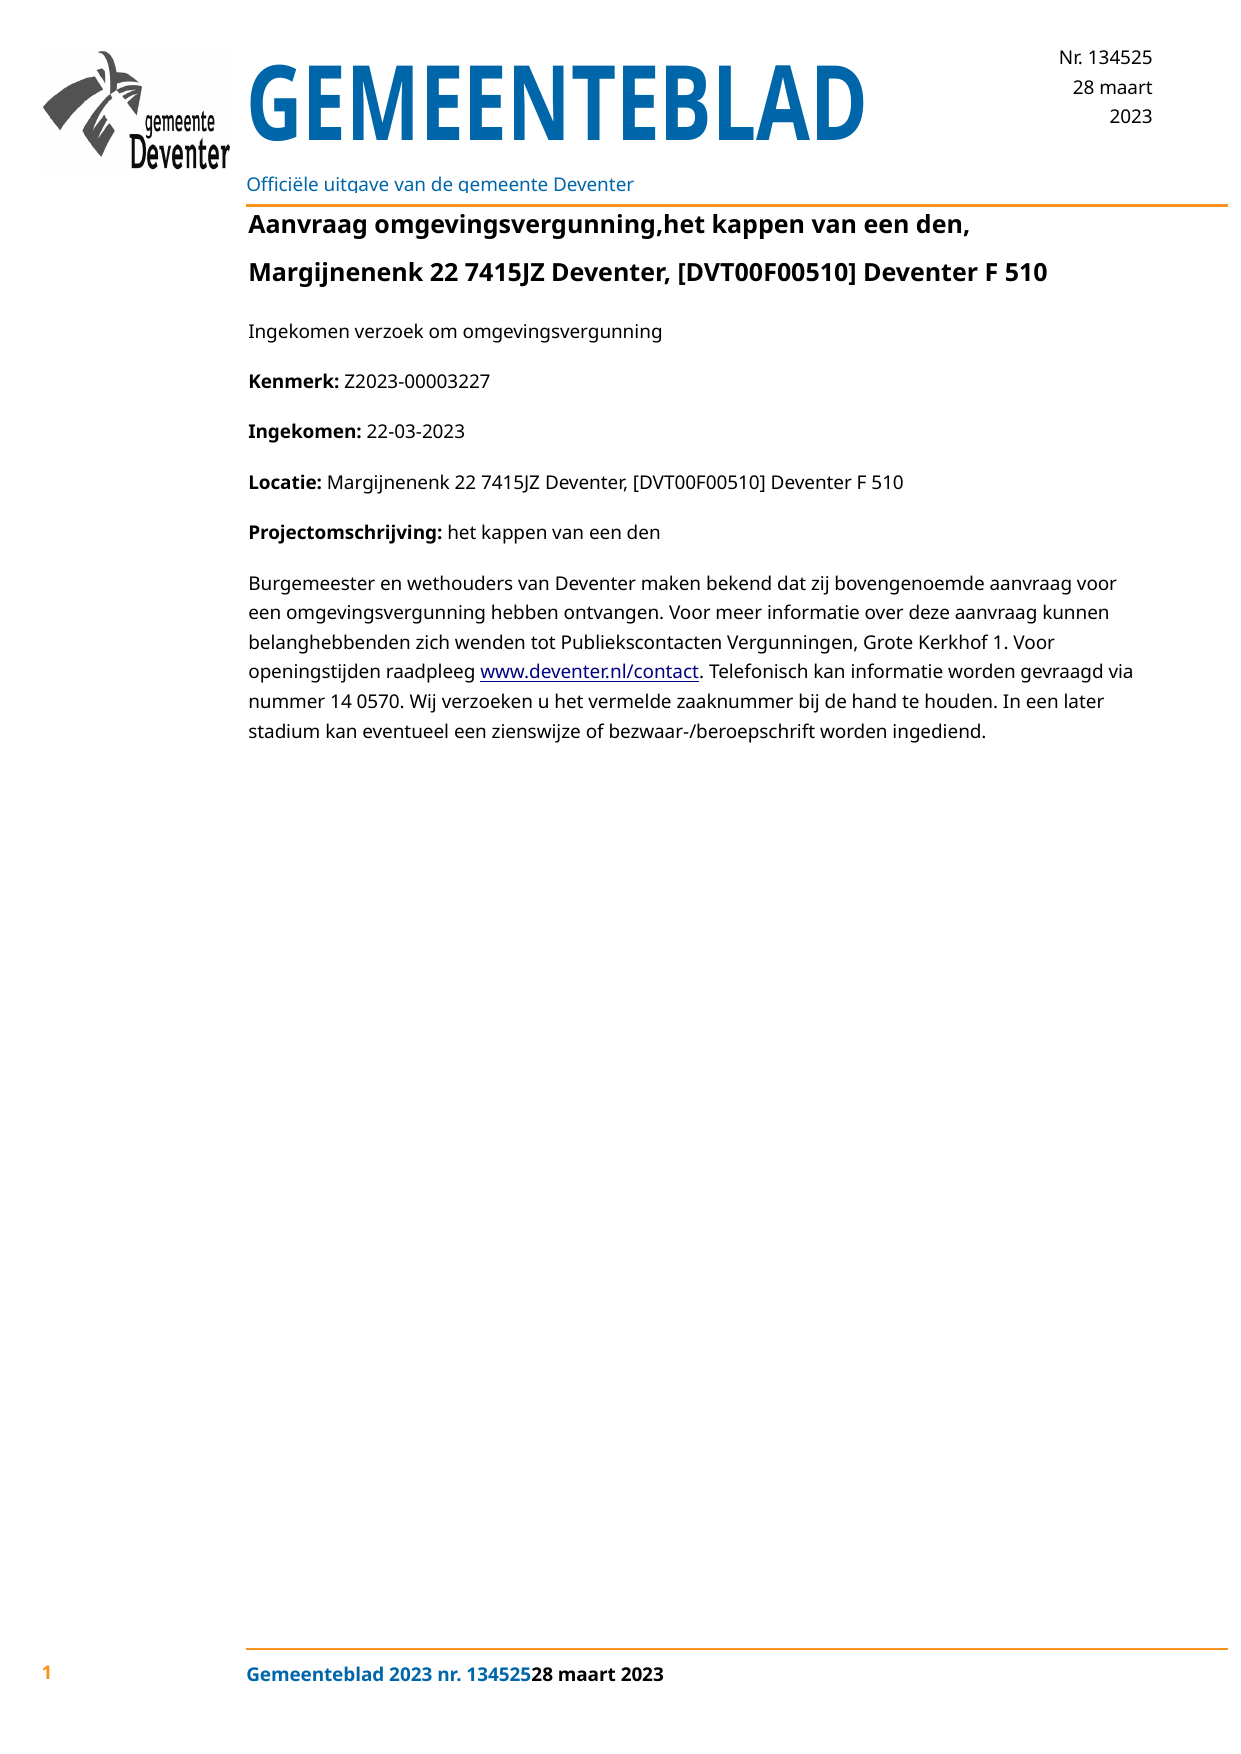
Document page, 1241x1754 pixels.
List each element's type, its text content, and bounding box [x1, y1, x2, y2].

text Aanvraag omgevingsvergunning,het kappen van een den, Margijnenenk 22 7415JZ Deventer, [DVT00F00510] Deventer F 510 [248, 207, 1152, 288]
text Ingekomen: 22-03-2023 [248, 419, 1152, 444]
text Burgemeester en wethouders van Deventer maken bekend dat zij bovengenoemde aanvraag voor een omgevingsvergunning hebben ontvangen. Voor meer informatie over deze aanvraag kunnen belanghebbenden zich wenden tot Publiekscontacten Vergunningen, Grote Kerkhof 1. Voor openingstijden raadpleeg www.deventer.nl/contact. Telefonisch kan informatie worden gevraagd via nummer 14 0570. Wij verzoeken u het vermelde zaaknummer bij de hand te houden. In een later stadium kan eventueel een zienswijze of bezwaar-/beroepschrift worden ingediend. [248, 570, 1152, 744]
text Ingekomen verzoek om omgevingsvergunning [248, 318, 1152, 344]
text Locatie: Margijnenenk 22 7415JZ Deventer, [DVT00F00510] Deventer F 510 [248, 469, 1152, 495]
text Projectomschrijving: het kappen van een den [248, 519, 1152, 545]
picture [41, 47, 231, 172]
text Kenmerk: Z2023-00003227 [248, 368, 1152, 394]
